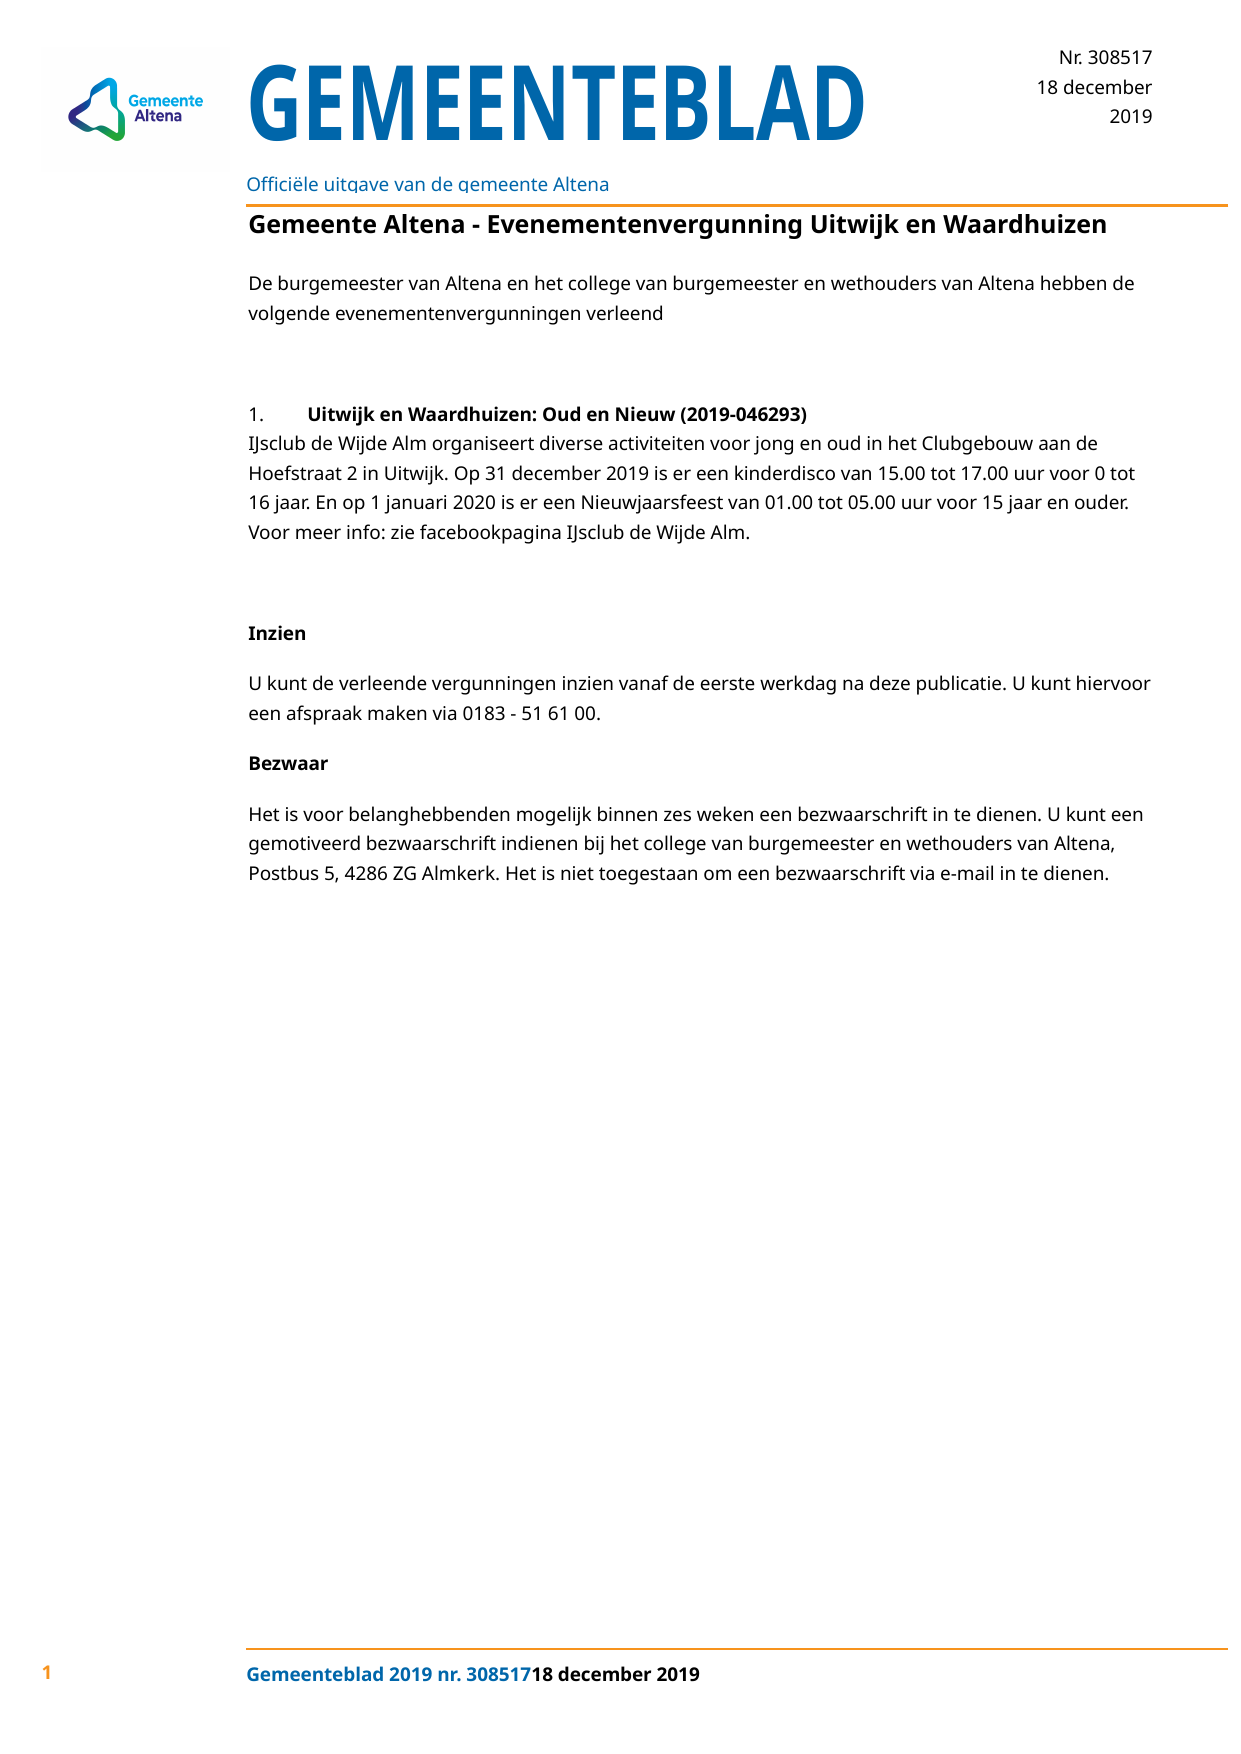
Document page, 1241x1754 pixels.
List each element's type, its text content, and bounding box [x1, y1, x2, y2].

text IJsclub de Wijde Alm organiseert diverse activiteiten voor jong en oud in het Clubgebouw aan de Hoefstraat 2 in Uitwijk. Op 31 december 2019 is er een kinderdisco van 15.00 tot 17.00 uur voor 0 tot 16 jaar. En op 1 januari 2020 is er een Nieuwjaarsfeest van 01.00 tot 05.00 uur voor 15 jaar en ouder. Voor meer info: zie facebookpagina IJsclub de Wijde Alm. [248, 430, 1152, 545]
list Uitwijk en Waardhuizen: Oud en Nieuw (2019-046293) [248, 401, 1152, 426]
text Inzien [248, 620, 1152, 646]
text Het is voor belanghebbenden mogelijk binnen zes weken een bezwaarschrift in te dienen. U kunt een gemotiveerd bezwaarschrift indienen bij het college van burgemeester en wethouders van Altena, Postbus 5, 4286 ZG Almkerk. Het is niet toegestaan om een bezwaarschrift via e-mail in te dienen. [248, 801, 1152, 886]
text U kunt de verleende vergunningen inzien vanaf de eerste werkdag na deze publicatie. U kunt hiervoor een afspraak maken via 0183 - 51 61 00. [248, 670, 1152, 726]
text De burgemeester van Altena en het college van burgemeester en wethouders van Altena hebben de volgende evenementenvergunningen verleend [248, 270, 1152, 326]
picture [41, 47, 231, 172]
text Bezwaar [248, 750, 1152, 776]
text Gemeente Altena - Evenementenvergunning Uitwijk en Waardhuizen [248, 207, 1152, 241]
